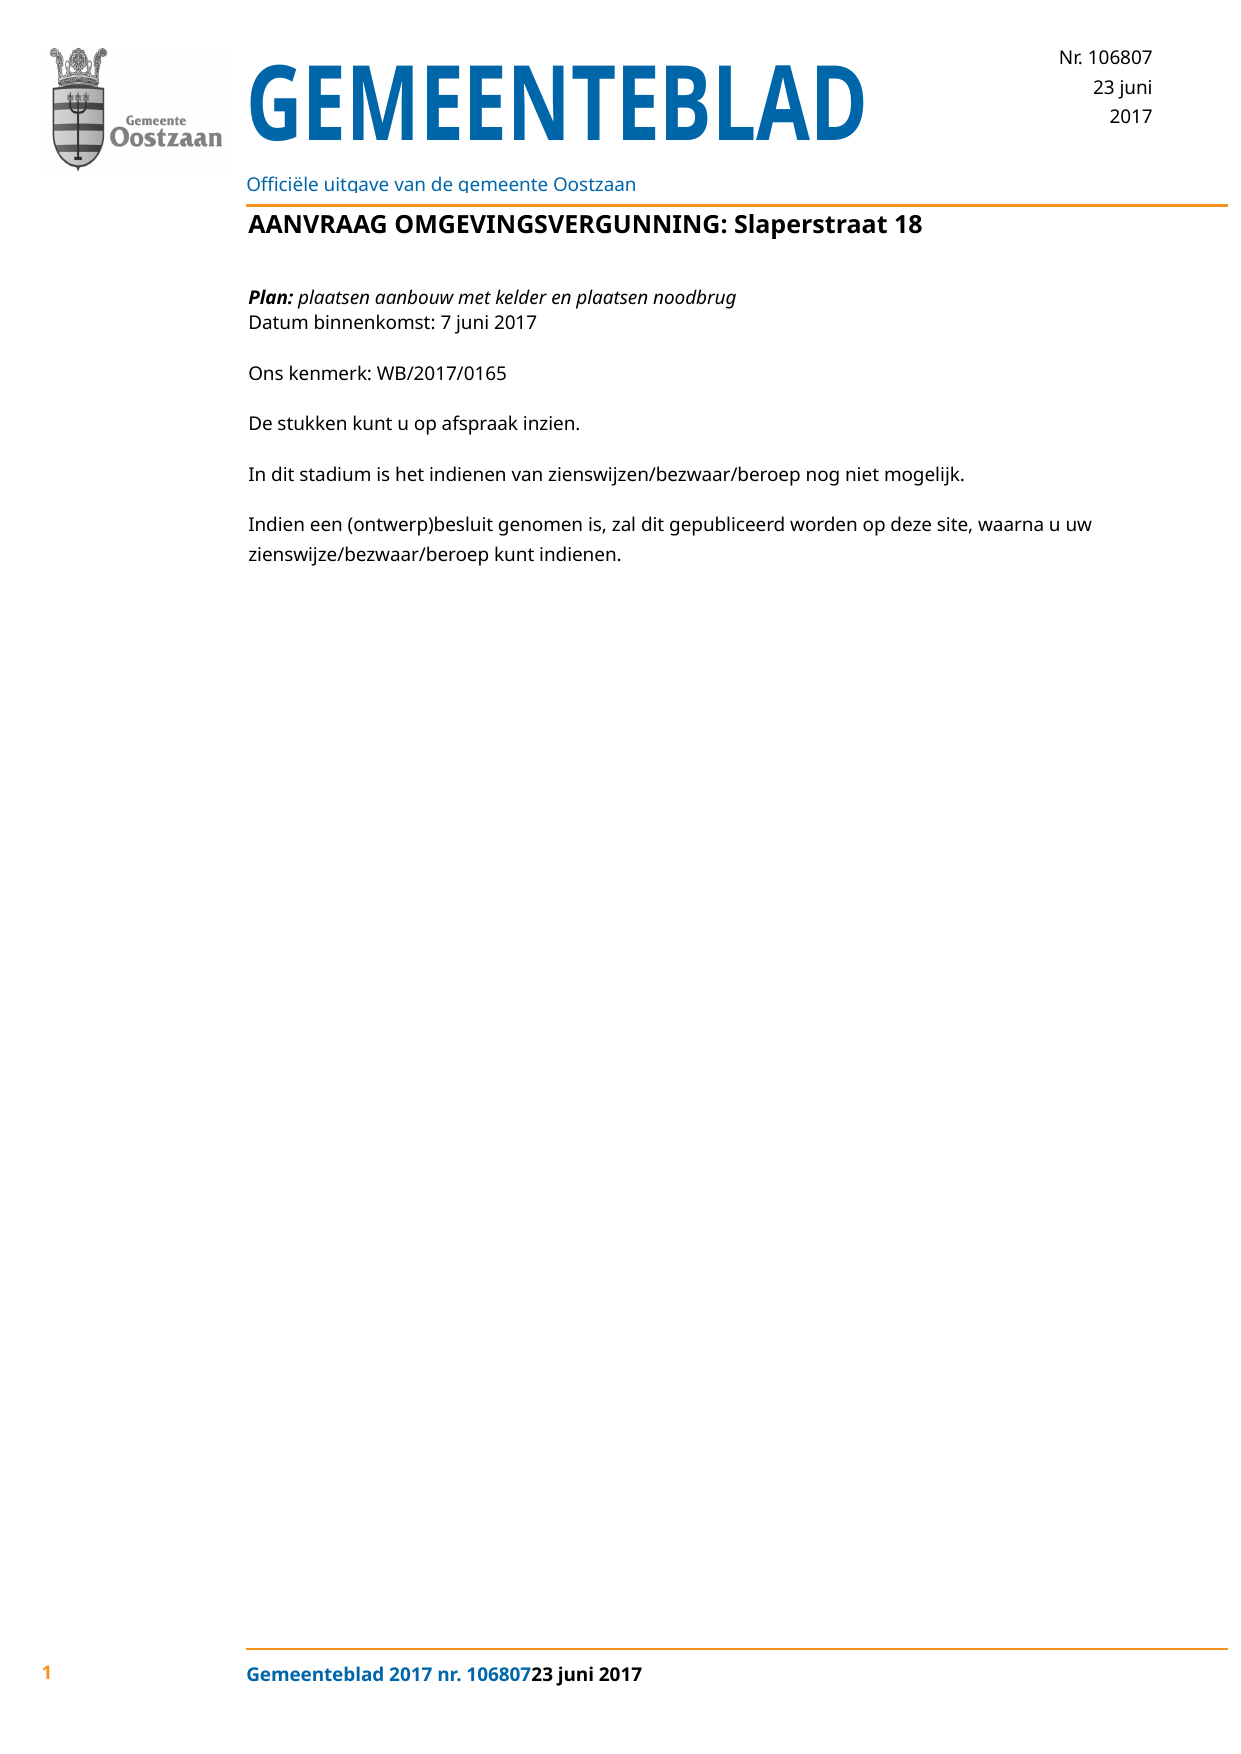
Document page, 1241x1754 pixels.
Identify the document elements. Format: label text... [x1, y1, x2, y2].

picture [41, 47, 231, 172]
text In dit stadium is het indienen van zienswijzen/bezwaar/beroep nog niet mogelijk. [248, 461, 1152, 487]
text Ons kenmerk: WB/2017/0165 [248, 360, 1152, 386]
text Indien een (ontwerp)besluit genomen is, zal dit gepubliceerd worden op deze site, waarna u uw zienswijze/bezwaar/beroep kunt indienen. [248, 511, 1152, 567]
text Datum binnenkomst: 7 juni 2017 [248, 309, 1152, 335]
text De stukken kunt u op afspraak inzien. [248, 410, 1152, 436]
text Plan: plaatsen aanbouw met kelder en plaatsen noodbrug [248, 284, 1152, 309]
text AANVRAAG OMGEVINGSVERGUNNING: Slaperstraat 18 [248, 207, 1152, 241]
